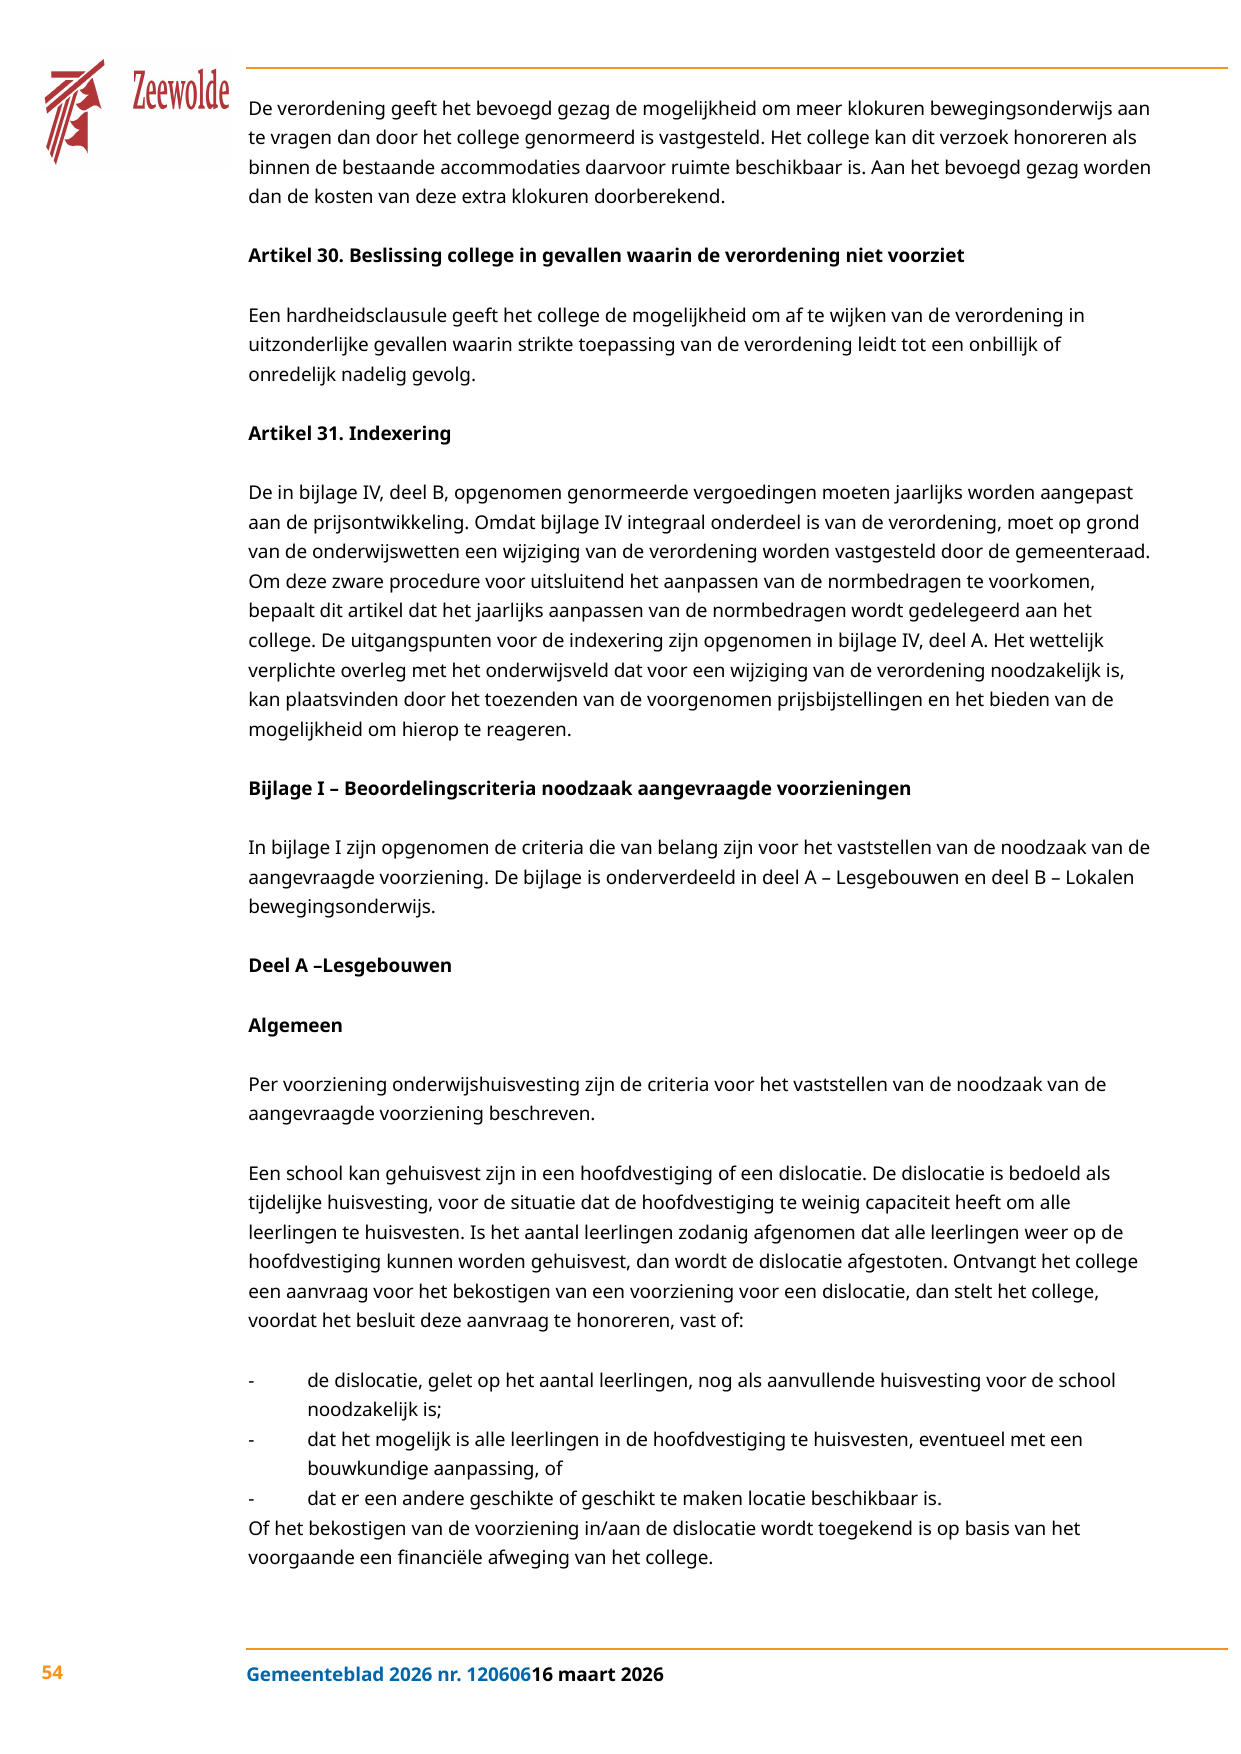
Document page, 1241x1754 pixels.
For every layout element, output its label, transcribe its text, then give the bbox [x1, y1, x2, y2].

text Artikel 30. Beslissing college in gevallen waarin de verordening niet voorziet [248, 243, 1152, 268]
text Artikel 31. Indexering [248, 420, 1152, 446]
text Of het bekostigen van de voorziening in/aan de dislocatie wordt toegekend is op basis van het voorgaande een financiële afweging van het college. [248, 1515, 1152, 1570]
text Een school kan gehuisvest zijn in een hoofdvestiging of een dislocatie. De dislocatie is bedoeld als tijdelijke huisvesting, voor de situatie dat de hoofdvestiging te weinig capaciteit heeft om alle leerlingen te huisvesten. Is het aantal leerlingen zodanig afgenomen dat alle leerlingen weer op de hoofdvestiging kunnen worden gehuisvest, dan wordt de dislocatie afgestoten. Ontvangt het college een aanvraag voor het bekostigen van een voorziening voor een dislocatie, dan stelt het college, voordat het besluit deze aanvraag te honoreren, vast of: [248, 1160, 1152, 1333]
picture [41, 47, 231, 172]
text Algemeen [248, 1012, 1152, 1038]
text Deel A –Lesgebouwen [248, 953, 1152, 978]
text Per voorziening onderwijshuisvesting zijn de criteria voor het vaststellen van de noodzaak van de aangevraagde voorziening beschreven. [248, 1071, 1152, 1126]
list dat het mogelijk is alle leerlingen in de hoofdvestiging te huisvesten, eventueel met een bouwkundige aanpassing, of [248, 1426, 1152, 1481]
list de dislocatie, gelet op het aantal leerlingen, nog als aanvullende huisvesting voor de school noodzakelijk is; [248, 1367, 1152, 1422]
text Bijlage I – Beoordelingscriteria noodzaak aangevraagde voorzieningen [248, 775, 1152, 801]
text De in bijlage IV, deel B, opgenomen genormeerde vergoedingen moeten jaarlijks worden aangepast aan de prijsontwikkeling. Omdat bijlage IV integraal onderdeel is van de verordening, moet op grond van de onderwijswetten een wijziging van de verordening worden vastgesteld door de gemeenteraad. Om deze zware procedure voor uitsluitend het aanpassen van de normbedragen te voorkomen, bepaalt dit artikel dat het jaarlijks aanpassen van de normbedragen wordt gedelegeerd aan het college. De uitgangspunten voor de indexering zijn opgenomen in bijlage IV, deel A. Het wettelijk verplichte overleg met het onderwijsveld dat voor een wijziging van de verordening noodzakelijk is, kan plaatsvinden door het toezenden van de voorgenomen prijsbijstellingen en het bieden van de mogelijkheid om hierop te reageren. [248, 479, 1152, 742]
text Een hardheidsclausule geeft het college de mogelijkheid om af te wijken van de verordening in uitzonderlijke gevallen waarin strikte toepassing van de verordening leidt tot een onbillijk of onredelijk nadelig gevolg. [248, 302, 1152, 387]
list dat er een andere geschikte of geschikt te maken locatie beschikbaar is. [248, 1485, 1152, 1511]
text In bijlage I zijn opgenomen de criteria die van belang zijn voor het vaststellen van de noodzaak van de aangevraagde voorziening. De bijlage is onderverdeeld in deel A – Lesgebouwen en deel B – Lokalen bewegingsonderwijs. [248, 834, 1152, 919]
text De verordening geeft het bevoegd gezag de mogelijkheid om meer klokuren bewegingsonderwijs aan te vragen dan door het college genormeerd is vastgesteld. Het college kan dit verzoek honoreren als binnen de bestaande accommodaties daarvoor ruimte beschikbaar is. Aan het bevoegd gezag worden dan de kosten van deze extra klokuren doorberekend. [248, 95, 1152, 209]
